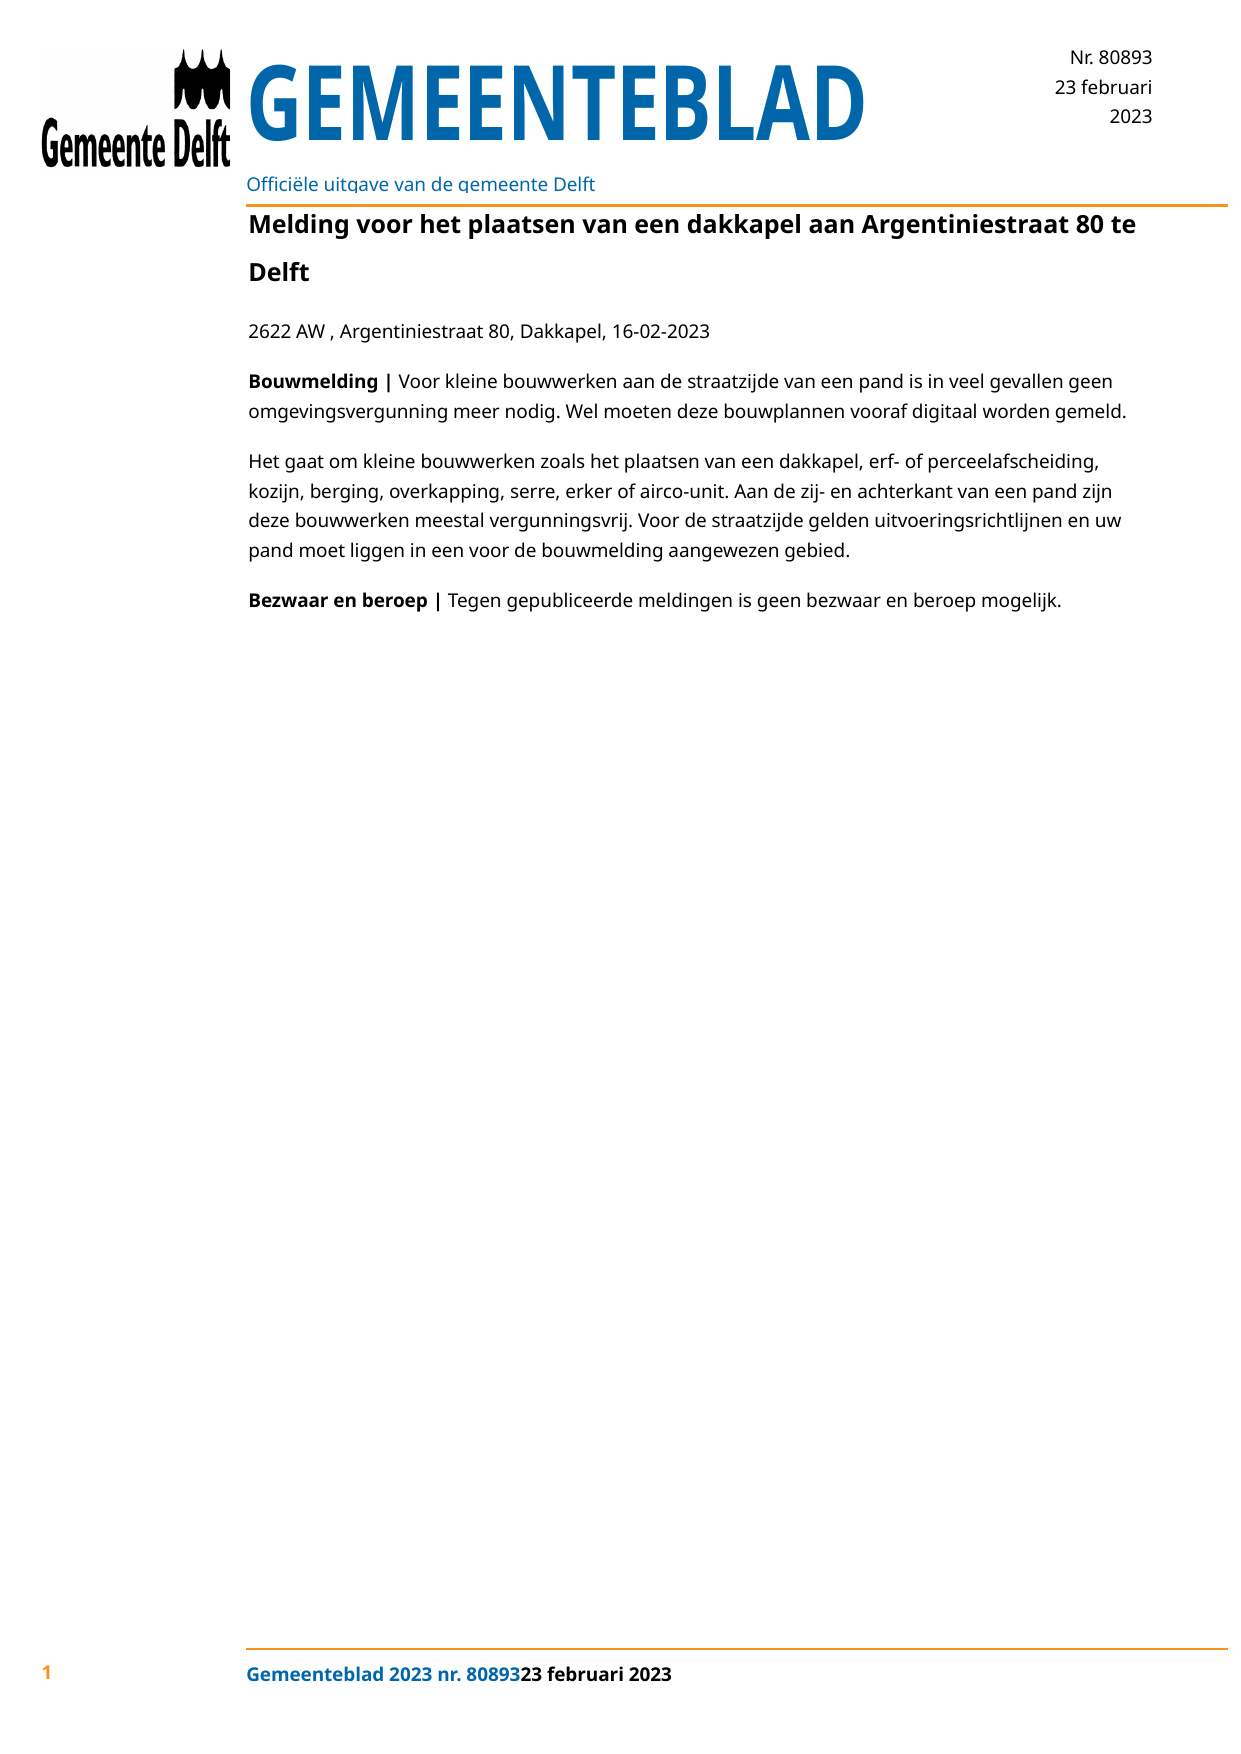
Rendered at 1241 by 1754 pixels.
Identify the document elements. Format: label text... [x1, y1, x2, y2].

text Bezwaar en beroep | Tegen gepubliceerde meldingen is geen bezwaar en beroep mogelijk. [248, 587, 1152, 613]
text Bouwmelding | Voor kleine bouwwerken aan de straatzijde van een pand is in veel gevallen geen omgevingsvergunning meer nodig. Wel moeten deze bouwplannen vooraf digitaal worden gemeld. [248, 368, 1152, 424]
text Melding voor het plaatsen van een dakkapel aan Argentiniestraat 80 te Delft [248, 207, 1152, 288]
picture [41, 47, 231, 172]
text 2622 AW , Argentiniestraat 80, Dakkapel, 16-02-2023 [248, 318, 1152, 344]
text Het gaat om kleine bouwwerken zoals het plaatsen van een dakkapel, erf- of perceelafscheiding, kozijn, berging, overkapping, serre, erker of airco-unit. Aan de zij- en achterkant van een pand zijn deze bouwwerken meestal vergunningsvrij. Voor de straatzijde gelden uitvoeringsrichtlijnen en uw pand moet liggen in een voor de bouwmelding aangewezen gebied. [248, 448, 1152, 563]
